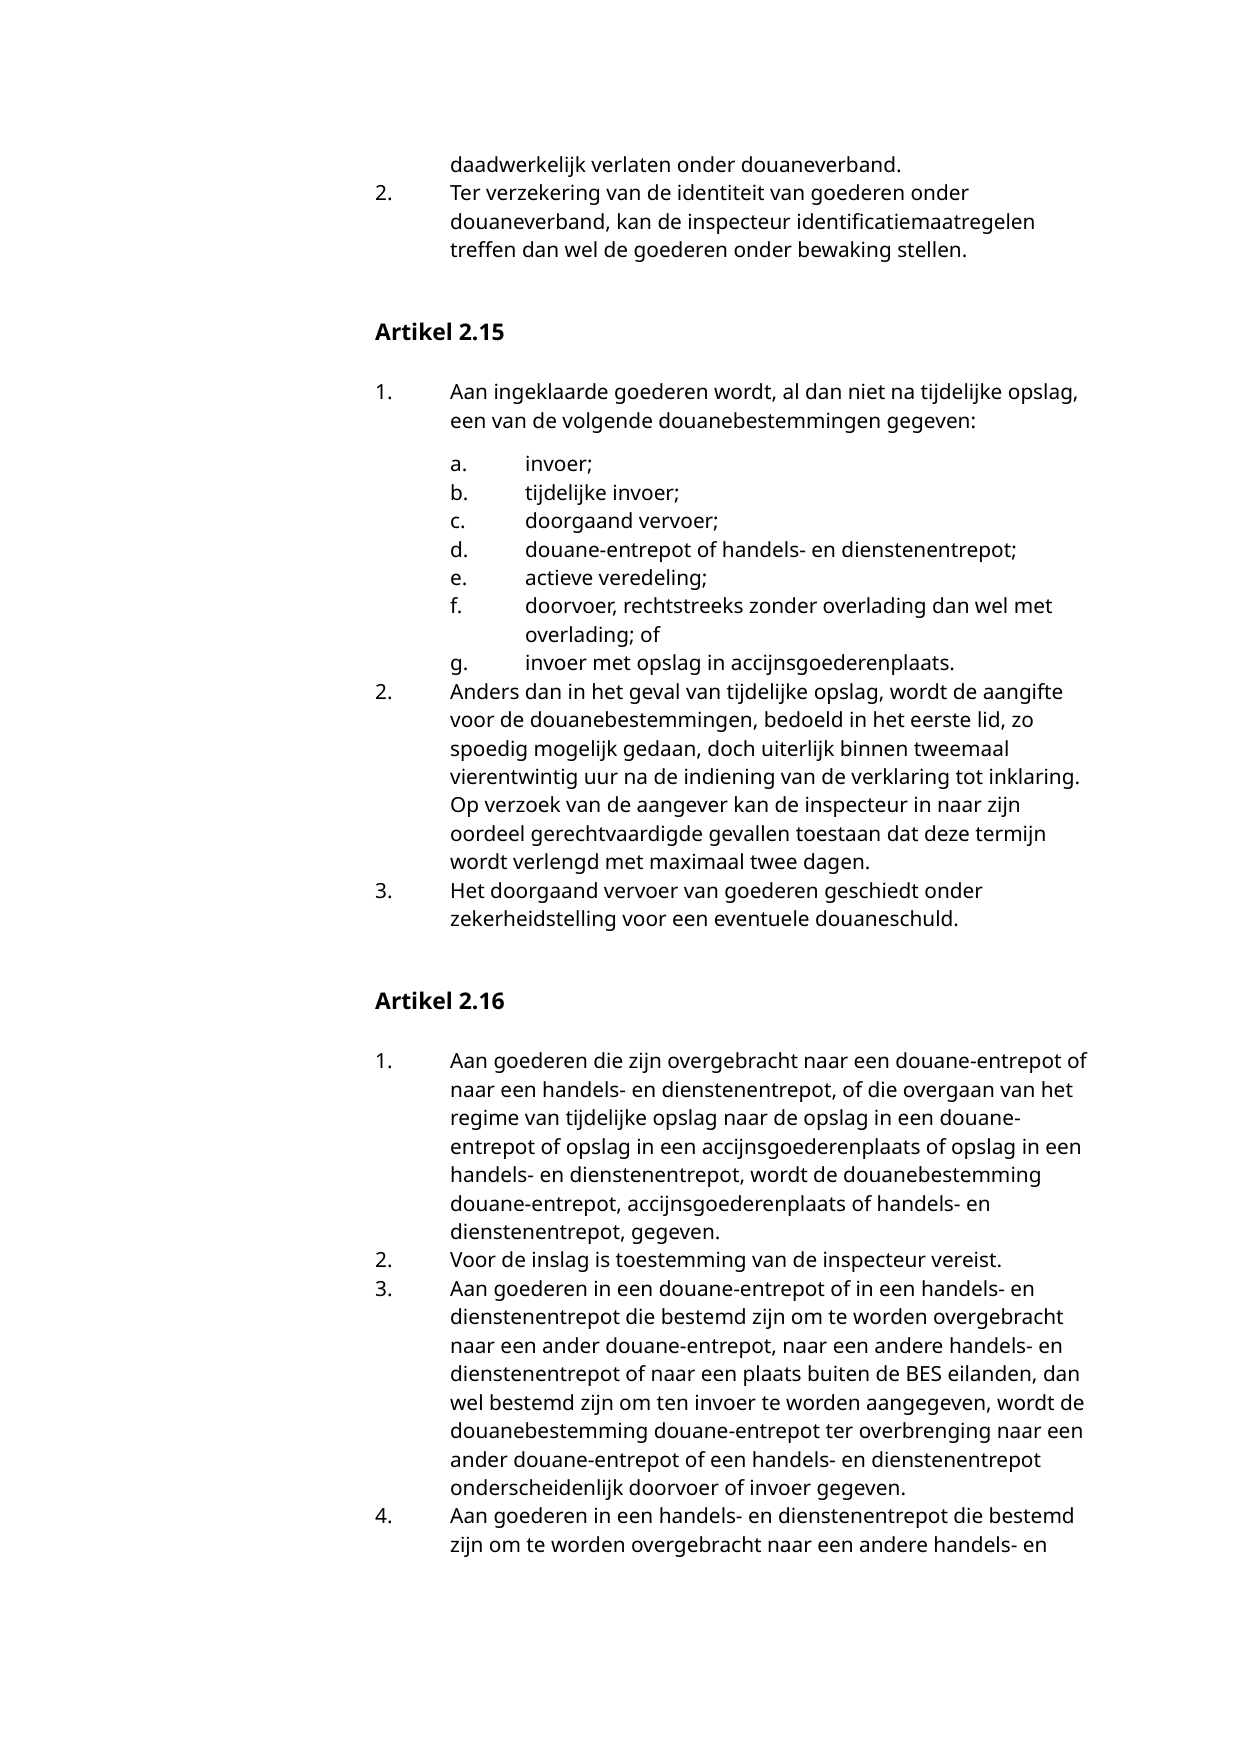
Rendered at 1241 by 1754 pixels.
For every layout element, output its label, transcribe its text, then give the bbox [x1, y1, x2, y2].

subtitle Artikel 2.16 [375, 985, 1090, 1017]
list doorgaand vervoer; [450, 506, 1090, 535]
list Aan goederen die zijn overgebracht naar een douane-entrepot of naar een handels- en dienstenentrepot, of die overgaan van het regime van tijdelijke opslag naar de opslag in een douane-entrepot of opslag in een accijnsgoederenplaats of opslag in een handels- en dienstenentrepot, wordt de douanebestemming douane-entrepot, accijnsgoederenplaats of handels- en dienstenentrepot, gegeven. [375, 1047, 1090, 1246]
list daadwerkelijk verlaten onder douaneverband. [375, 150, 1090, 178]
list Aan ingeklaarde goederen wordt, al dan niet na tijdelijke opslag, een van de volgende douanebestemmingen gegeven: [375, 377, 1090, 434]
list invoer met opslag in accijnsgoederenplaats. [450, 648, 1090, 677]
subtitle Artikel 2.15 [375, 316, 1090, 347]
list tijdelijke invoer; [450, 478, 1090, 506]
list Aan goederen in een douane-entrepot of in een handels- en dienstenentrepot die bestemd zijn om te worden overgebracht naar een ander douane-entrepot, naar een andere handels- en dienstenentrepot of naar een plaats buiten de BES eilanden, dan wel bestemd zijn om ten invoer te worden aangegeven, wordt de douanebestemming douane-entrepot ter overbrenging naar een ander douane-entrepot of een handels- en dienstenentrepot onderscheidenlijk doorvoer of invoer gegeven. [375, 1274, 1090, 1502]
list Anders dan in het geval van tijdelijke opslag, wordt de aangifte voor de douanebestemmingen, bedoeld in het eerste lid, zo spoedig mogelijk gedaan, doch uiterlijk binnen tweemaal vierentwintig uur na de indiening van de verklaring tot inklaring. Op verzoek van de aangever kan de inspecteur in naar zijn oordeel gerechtvaardigde gevallen toestaan dat deze termijn wordt verlengd met maximaal twee dagen. [375, 677, 1090, 876]
list actieve veredeling; [450, 563, 1090, 592]
list douane-entrepot of handels- en dienstenentrepot; [450, 535, 1090, 563]
list invoer; [450, 449, 1090, 478]
list Het doorgaand vervoer van goederen geschiedt onder zekerheidstelling voor een eventuele douaneschuld. [375, 876, 1090, 933]
list doorvoer, rechtstreeks zonder overlading dan wel met overlading; of [450, 592, 1090, 648]
list Aan goederen in een handels- en dienstenentrepot die bestemd zijn om te worden overgebracht naar een andere handels- en [375, 1502, 1090, 1558]
list Voor de inslag is toestemming van de inspecteur vereist. [375, 1246, 1090, 1274]
list Ter verzekering van de identiteit van goederen onder douaneverband, kan de inspecteur identificatiemaatregelen treffen dan wel de goederen onder bewaking stellen. [375, 178, 1090, 264]
